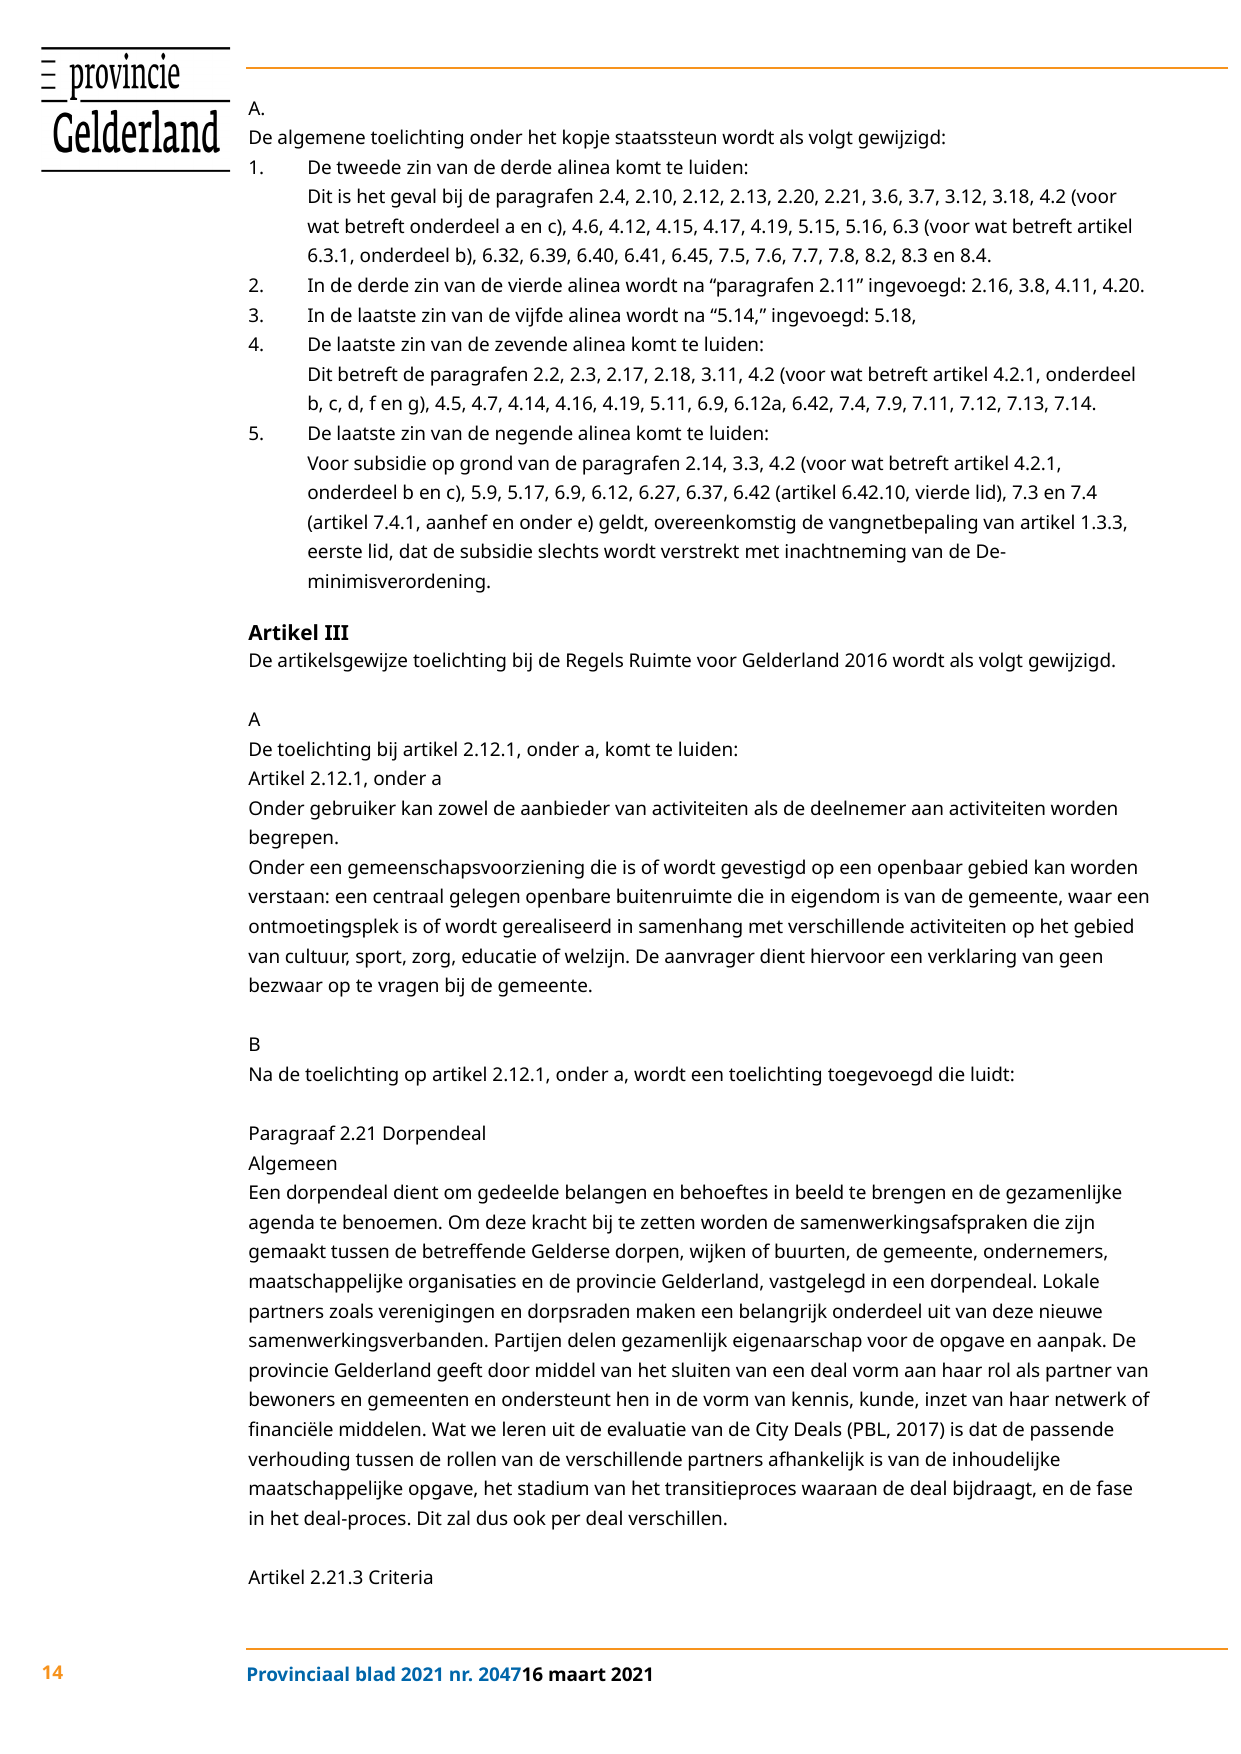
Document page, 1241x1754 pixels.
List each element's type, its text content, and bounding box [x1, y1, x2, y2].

list De laatste zin van de zevende alinea komt te luiden: [248, 331, 1152, 357]
text Na de toelichting op artikel 2.12.1, onder a, wordt een toelichting toegevoegd die luidt: [248, 1061, 1152, 1087]
text A. [248, 95, 1152, 121]
text Artikel 2.12.1, onder a [248, 765, 1152, 791]
text Paragraaf 2.21 Dorpendeal [248, 1120, 1152, 1146]
list De tweede zin van de derde alinea komt te luiden: [248, 154, 1152, 180]
text De artikelsgewijze toelichting bij de Regels Ruimte voor Gelderland 2016 wordt als volgt gewijzigd. [248, 647, 1152, 673]
text Een dorpendeal dient om gedeelde belangen en behoeftes in beeld te brengen en de gezamenlijke agenda te benoemen. Om deze kracht bij te zetten worden de samenwerkingsafspraken die zijn gemaakt tussen de betreffende Gelderse dorpen, wijken of buurten, de gemeente, ondernemers, maatschappelijke organisaties en de provincie Gelderland, vastgelegd in een dorpendeal. Lokale partners zoals verenigingen en dorpsraden maken een belangrijk onderdeel uit van deze nieuwe samenwerkingsverbanden. Partijen delen gezamenlijk eigenaarschap voor de opgave en aanpak. De provincie Gelderland geeft door middel van het sluiten van een deal vorm aan haar rol als partner van bewoners en gemeenten en ondersteunt hen in de vorm van kennis, kunde, inzet van haar netwerk of financiële middelen. Wat we leren uit de evaluatie van de City Deals (PBL, 2017) is dat de passende verhouding tussen de rollen van de verschillende partners afhankelijk is van de inhoudelijke maatschappelijke opgave, het stadium van het transitieproces waaraan de deal bijdraagt, en de fase in het deal-proces. Dit zal dus ook per deal verschillen. [248, 1179, 1152, 1531]
list De laatste zin van de negende alinea komt te luiden: [248, 420, 1152, 446]
list Dit is het geval bij de paragrafen 2.4, 2.10, 2.12, 2.13, 2.20, 2.21, 3.6, 3.7, 3.12, 3.18, 4.2 (voor wat betreft onderdeel a en c), 4.6, 4.12, 4.15, 4.17, 4.19, 5.15, 5.16, 6.3 (voor wat betreft artikel 6.3.1, onderdeel b), 6.32, 6.39, 6.40, 6.41, 6.45, 7.5, 7.6, 7.7, 7.8, 8.2, 8.3 en 8.4. [248, 183, 1152, 268]
picture [41, 47, 231, 172]
text Onder gebruiker kan zowel de aanbieder van activiteiten als de deelnemer aan activiteiten worden begrepen. [248, 795, 1152, 850]
text De algemene toelichting onder het kopje staatssteun wordt als volgt gewijzigd: [248, 124, 1152, 150]
text Onder een gemeenschapsvoorziening die is of wordt gevestigd op een openbaar gebied kan worden verstaan: een centraal gelegen openbare buitenruimte die in eigendom is van de gemeente, waar een ontmoetingsplek is of wordt gerealiseerd in samenhang met verschillende activiteiten op het gebied van cultuur, sport, zorg, educatie of welzijn. De aanvrager dient hiervoor een verklaring van geen bezwaar op te vragen bij de gemeente. [248, 854, 1152, 998]
text Algemeen [248, 1150, 1152, 1176]
text Artikel III [248, 618, 1152, 647]
text A [248, 706, 1152, 732]
text B [248, 1032, 1152, 1057]
list Voor subsidie op grond van de paragrafen 2.14, 3.3, 4.2 (voor wat betreft artikel 4.2.1, onderdeel b en c), 5.9, 5.17, 6.9, 6.12, 6.27, 6.37, 6.42 (artikel 6.42.10, vierde lid), 7.3 en 7.4 (artikel 7.4.1, aanhef en onder e) geldt, overeenkomstig de vangnetbepaling van artikel 1.3.3, eerste lid, dat de subsidie slechts wordt verstrekt met inachtneming van de De-minimisverordening. [248, 450, 1152, 594]
list In de laatste zin van de vijfde alinea wordt na “5.14,” ingevoegd: 5.18, [248, 302, 1152, 328]
text Artikel 2.21.3 Criteria [248, 1564, 1152, 1590]
list Dit betreft de paragrafen 2.2, 2.3, 2.17, 2.18, 3.11, 4.2 (voor wat betreft artikel 4.2.1, onderdeel b, c, d, f en g), 4.5, 4.7, 4.14, 4.16, 4.19, 5.11, 6.9, 6.12a, 6.42, 7.4, 7.9, 7.11, 7.12, 7.13, 7.14. [248, 361, 1152, 416]
text De toelichting bij artikel 2.12.1, onder a, komt te luiden: [248, 736, 1152, 761]
list In de derde zin van de vierde alinea wordt na “paragrafen 2.11” ingevoegd: 2.16, 3.8, 4.11, 4.20. [248, 272, 1152, 298]
